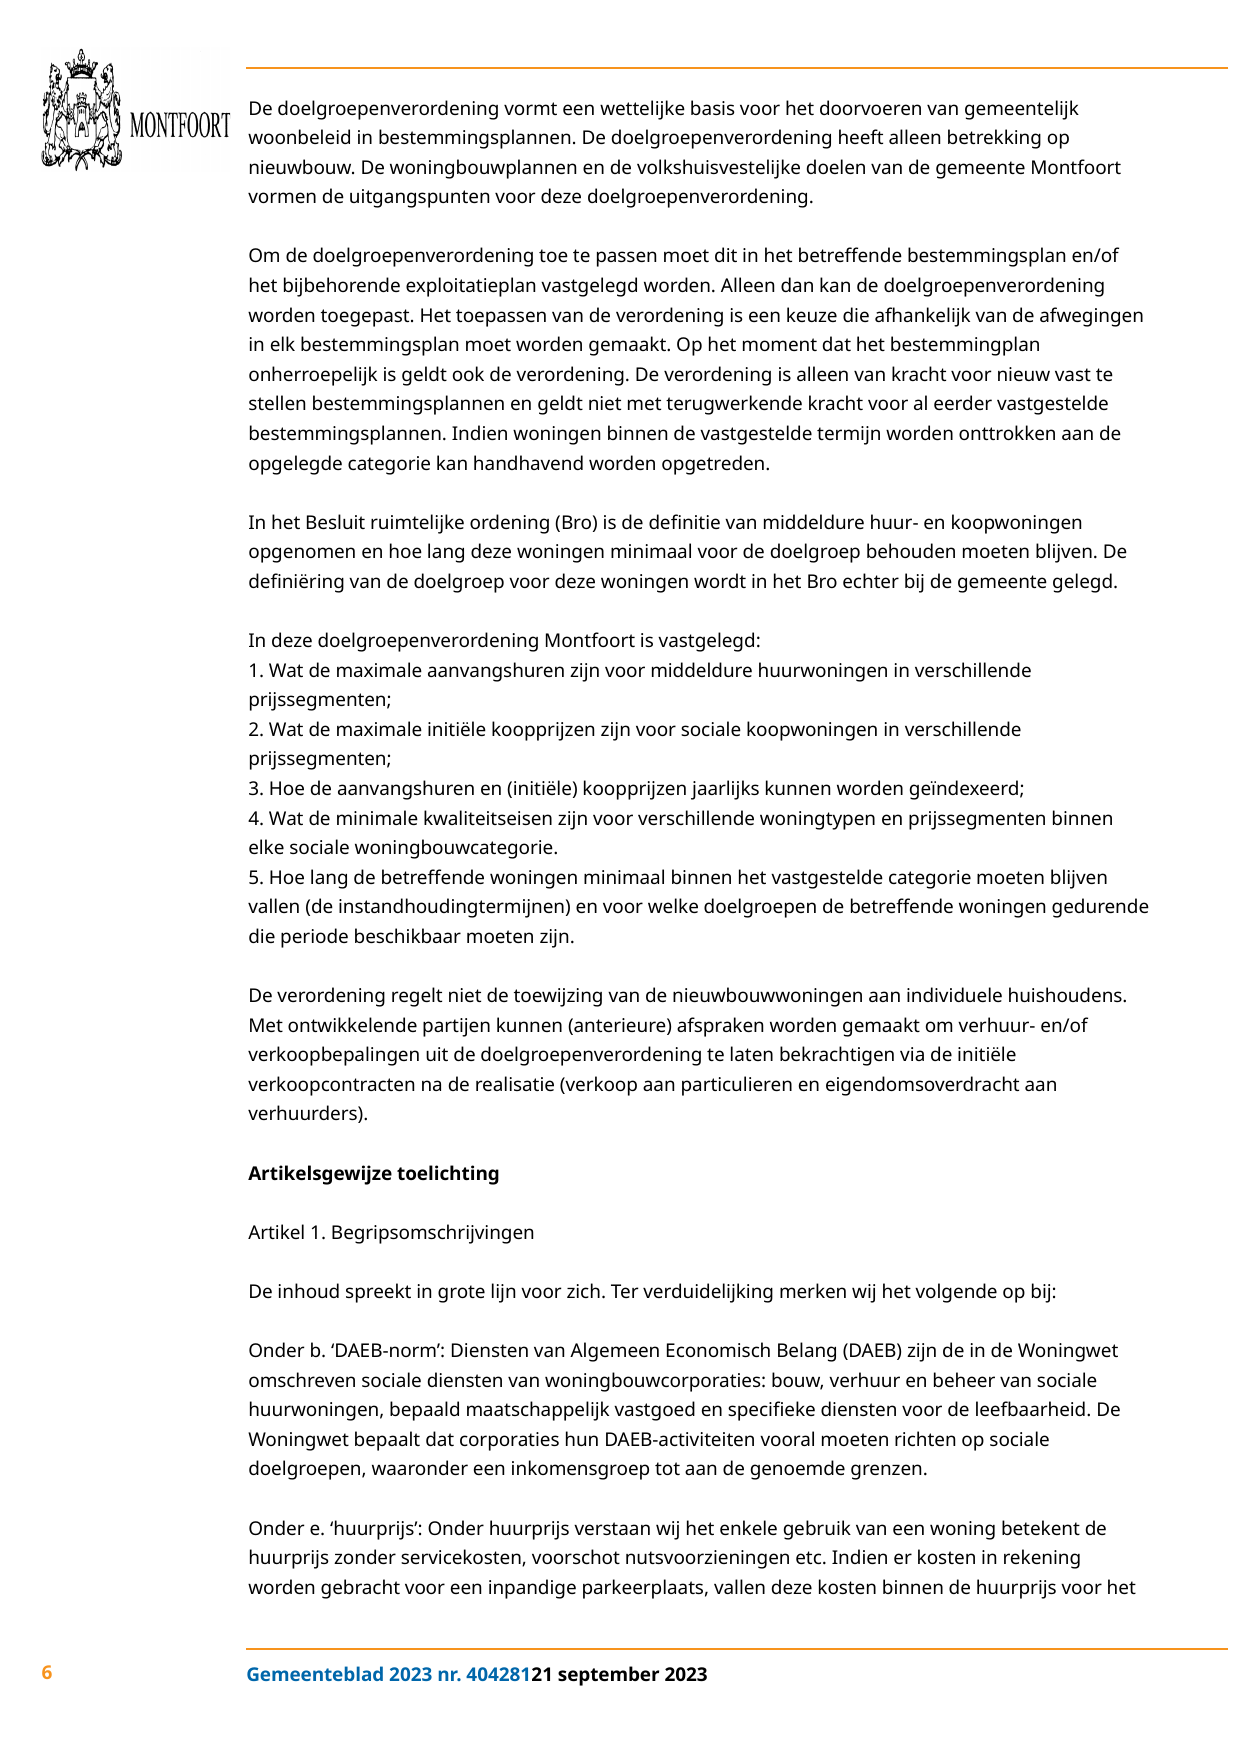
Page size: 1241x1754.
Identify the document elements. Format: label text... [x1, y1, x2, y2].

text Onder b. ‘DAEB‐norm’: Diensten van Algemeen Economisch Belang (DAEB) zijn de in de Woningwet omschreven sociale diensten van woningbouwcorporaties: bouw, verhuur en beheer van sociale huurwoningen, bepaald maatschappelijk vastgoed en specifieke diensten voor de leefbaarheid. De Woningwet bepaalt dat corporaties hun DAEB-activiteiten vooral moeten richten op sociale doelgroepen, waaronder een inkomensgroep tot aan de genoemde grenzen. [248, 1337, 1152, 1481]
text Artikelsgewijze toelichting [248, 1160, 1152, 1186]
picture [41, 47, 231, 172]
text Om de doelgroepenverordening toe te passen moet dit in het betreffende bestemmingsplan en/of het bijbehorende exploitatieplan vastgelegd worden. Alleen dan kan de doelgroepenverordening worden toegepast. Het toepassen van de verordening is een keuze die afhankelijk van de afwegingen in elk bestemmingsplan moet worden gemaakt. Op het moment dat het bestemmingplan onherroepelijk is geldt ook de verordening. De verordening is alleen van kracht voor nieuw vast te stellen bestemmingsplannen en geldt niet met terugwerkende kracht voor al eerder vastgestelde bestemmingsplannen. Indien woningen binnen de vastgestelde termijn worden onttrokken aan de opgelegde categorie kan handhavend worden opgetreden. [248, 243, 1152, 476]
text 1. Wat de maximale aanvangshuren zijn voor middeldure huurwoningen in verschillende prijssegmenten; [248, 657, 1152, 712]
text De doelgroepenverordening vormt een wettelijke basis voor het doorvoeren van gemeentelijk woonbeleid in bestemmingsplannen. De doelgroepenverordening heeft alleen betrekking op nieuwbouw. De woningbouwplannen en de volkshuisvestelijke doelen van de gemeente Montfoort vormen de uitgangspunten voor deze doelgroepenverordening. [248, 95, 1152, 209]
text Artikel 1. Begripsomschrijvingen [248, 1219, 1152, 1245]
text 5. Hoe lang de betreffende woningen minimaal binnen het vastgestelde categorie moeten blijven vallen (de instandhoudingtermijnen) en voor welke doelgroepen de betreffende woningen gedurende die periode beschikbaar moeten zijn. [248, 864, 1152, 949]
text In het Besluit ruimtelijke ordening (Bro) is de definitie van middeldure huur- en koopwoningen opgenomen en hoe lang deze woningen minimaal voor de doelgroep behouden moeten blijven. De definiëring van de doelgroep voor deze woningen wordt in het Bro echter bij de gemeente gelegd. [248, 509, 1152, 594]
text 3. Hoe de aanvangshuren en (initiële) koopprijzen jaarlijks kunnen worden geïndexeerd; [248, 775, 1152, 801]
text Onder e. ‘huurprijs’: Onder huurprijs verstaan wij het enkele gebruik van een woning betekent de huurprijs zonder servicekosten, voorschot nutsvoorzieningen etc. Indien er kosten in rekening worden gebracht voor een inpandige parkeerplaats, vallen deze kosten binnen de huurprijs voor het [248, 1515, 1152, 1600]
text 2. Wat de maximale initiële koopprijzen zijn voor sociale koopwoningen in verschillende prijssegmenten; [248, 716, 1152, 771]
text 4. Wat de minimale kwaliteitseisen zijn voor verschillende woningtypen en prijssegmenten binnen elke sociale woningbouwcategorie. [248, 805, 1152, 860]
text De inhoud spreekt in grote lijn voor zich. Ter verduidelijking merken wij het volgende op bij: [248, 1278, 1152, 1304]
text De verordening regelt niet de toewijzing van de nieuwbouwwoningen aan individuele huishoudens. Met ontwikkelende partijen kunnen (anterieure) afspraken worden gemaakt om verhuur- en/of verkoopbepalingen uit de doelgroepenverordening te laten bekrachtigen via de initiële verkoopcontracten na de realisatie (verkoop aan particulieren en eigendomsoverdracht aan verhuurders). [248, 982, 1152, 1126]
text In deze doelgroepenverordening Montfoort is vastgelegd: [248, 627, 1152, 653]
